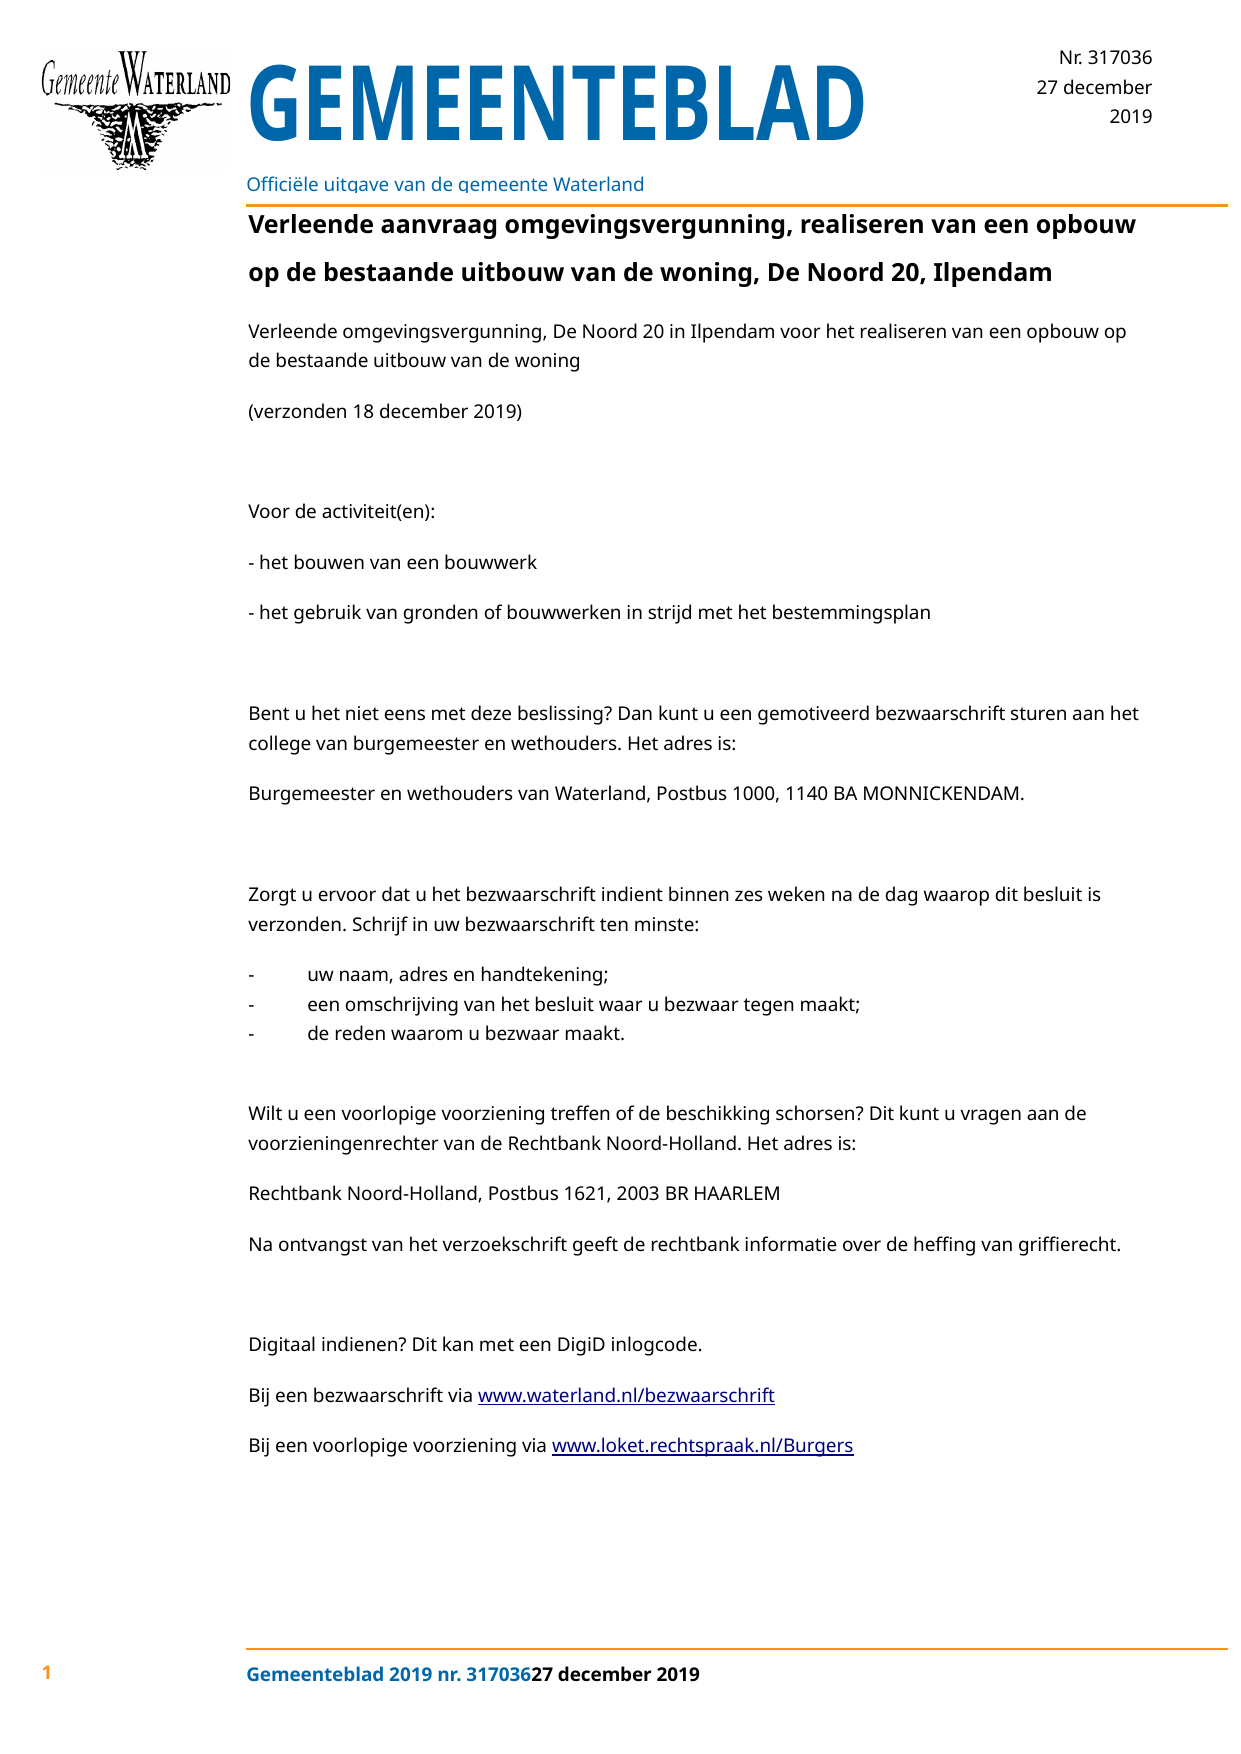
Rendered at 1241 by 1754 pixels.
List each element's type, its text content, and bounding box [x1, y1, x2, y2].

text - het gebruik van gronden of bouwwerken in strijd met het bestemmingsplan [248, 599, 1152, 625]
picture [41, 47, 231, 172]
text Na ontvangst van het verzoekschrift geeft de rechtbank informatie over de heffing van griffierecht. [248, 1231, 1152, 1257]
text Rechtbank Noord-Holland, Postbus 1621, 2003 BR HAARLEM [248, 1180, 1152, 1206]
text Voor de activiteit(en): [248, 499, 1152, 524]
list de reden waarom u bezwaar maakt. [248, 1020, 1152, 1046]
list een omschrijving van het besluit waar u bezwaar tegen maakt; [248, 991, 1152, 1017]
text Wilt u een voorlopige voorziening treffen of de beschikking schorsen? Dit kunt u vragen aan de voorzieningenrechter van de Rechtbank Noord-Holland. Het adres is: [248, 1100, 1152, 1156]
text (verzonden 18 december 2019) [248, 398, 1152, 424]
text - het bouwen van een bouwwerk [248, 549, 1152, 575]
text Bij een voorlopige voorziening via www.loket.rechtspraak.nl/Burgers [248, 1432, 1152, 1458]
text Burgemeester en wethouders van Waterland, Postbus 1000, 1140 BA MONNICKENDAM. [248, 780, 1152, 806]
list uw naam, adres en handtekening; [248, 961, 1152, 987]
text Verleende aanvraag omgevingsvergunning, realiseren van een opbouw op de bestaande uitbouw van de woning, De Noord 20, Ilpendam [248, 207, 1152, 288]
text Zorgt u ervoor dat u het bezwaarschrift indient binnen zes weken na de dag waarop dit besluit is verzonden. Schrijf in uw bezwaarschrift ten minste: [248, 881, 1152, 937]
text Digitaal indienen? Dit kan met een DigiD inlogcode. [248, 1332, 1152, 1357]
text Bent u het niet eens met deze beslissing? Dan kunt u een gemotiveerd bezwaarschrift sturen aan het college van burgemeester en wethouders. Het adres is: [248, 700, 1152, 756]
text Bij een bezwaarschrift via www.waterland.nl/bezwaarschrift [248, 1382, 1152, 1408]
text Verleende omgevingsvergunning, De Noord 20 in Ilpendam voor het realiseren van een opbouw op de bestaande uitbouw van de woning [248, 318, 1152, 373]
